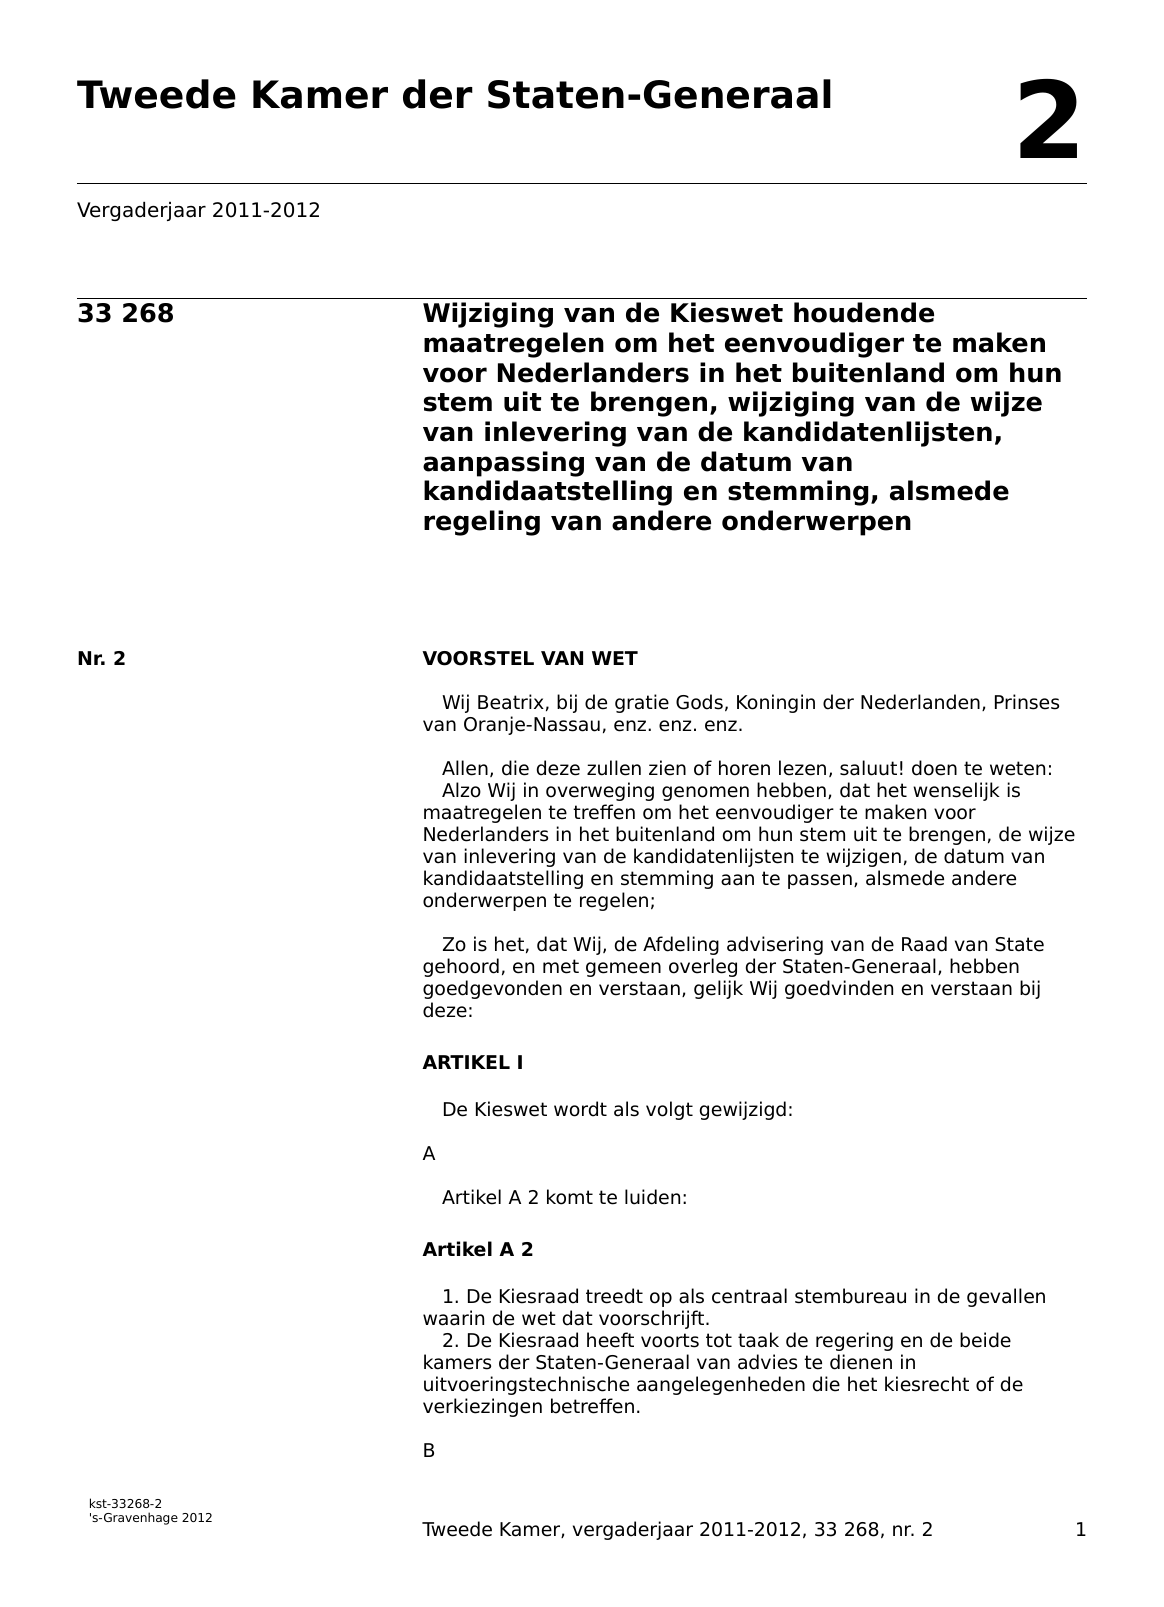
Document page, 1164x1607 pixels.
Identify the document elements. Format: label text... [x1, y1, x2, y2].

text A [422, 1143, 1087, 1165]
text Artikel A 2 komt te luiden: [422, 1187, 1087, 1209]
subtitle Nr. 2 VOORSTEL VAN WET [77, 647, 1087, 669]
text 2. De Kiesraad heeft voorts tot taak de regering en de beide kamers der Staten-Generaal van advies te dienen in uitvoeringstechnische aangelegenheden die het kiesrecht of de verkiezingen betreffen. [422, 1330, 1087, 1418]
table_header Tweede Kamer der Staten-Generaal [77, 59, 886, 183]
table_cell Vergaderjaar 2011-2012 [77, 184, 1087, 298]
text 1. De Kiesraad treedt op als centraal stembureau in de gevallen waarin de wet dat voorschrijft. [422, 1286, 1087, 1330]
text De Kieswet wordt als volgt gewijzigd: [422, 1099, 1087, 1121]
text 's-Gravenhage 2012 [88, 1511, 323, 1525]
table_header 2 [886, 59, 1087, 183]
subtitle ARTIKEL I [422, 1052, 1087, 1074]
text Wij Beatrix, bij de gratie Gods, Koningin der Nederlanden, Prinses van Oranje-Nassau, enz. enz. enz. [422, 692, 1087, 736]
text Allen, die deze zullen zien of horen lezen, saluut! doen te weten: [422, 758, 1087, 780]
text Zo is het, dat Wij, de Afdeling advisering van de Raad van State gehoord, en met gemeen overleg der Staten-Generaal, hebben goedgevonden en verstaan, gelijk Wij goedvinden en verstaan bij deze: [422, 934, 1087, 1022]
subtitle 33 268 Wijziging van de Kieswet houdende maatregelen om het eenvoudiger te maken voor Nederlanders in het buitenland om hun stem uit te brengen, wijziging van de wijze van inlevering van de kandidatenlijsten, aanpassing van de datum van kandidaatstelling en stemming, alsmede regeling van andere onderwerpen [77, 299, 1087, 536]
text Alzo Wij in overweging genomen hebben, dat het wenselijk is maatregelen te treffen om het eenvoudiger te maken voor Nederlanders in het buitenland om hun stem uit te brengen, de wijze van inlevering van de kandidatenlijsten te wijzigen, de datum van kandidaatstelling en stemming aan te passen, alsmede andere onderwerpen te regelen; [422, 780, 1087, 912]
text kst-33268-2 [88, 1497, 323, 1511]
subtitle Artikel A 2 [422, 1239, 1087, 1261]
text B [422, 1440, 1087, 1462]
